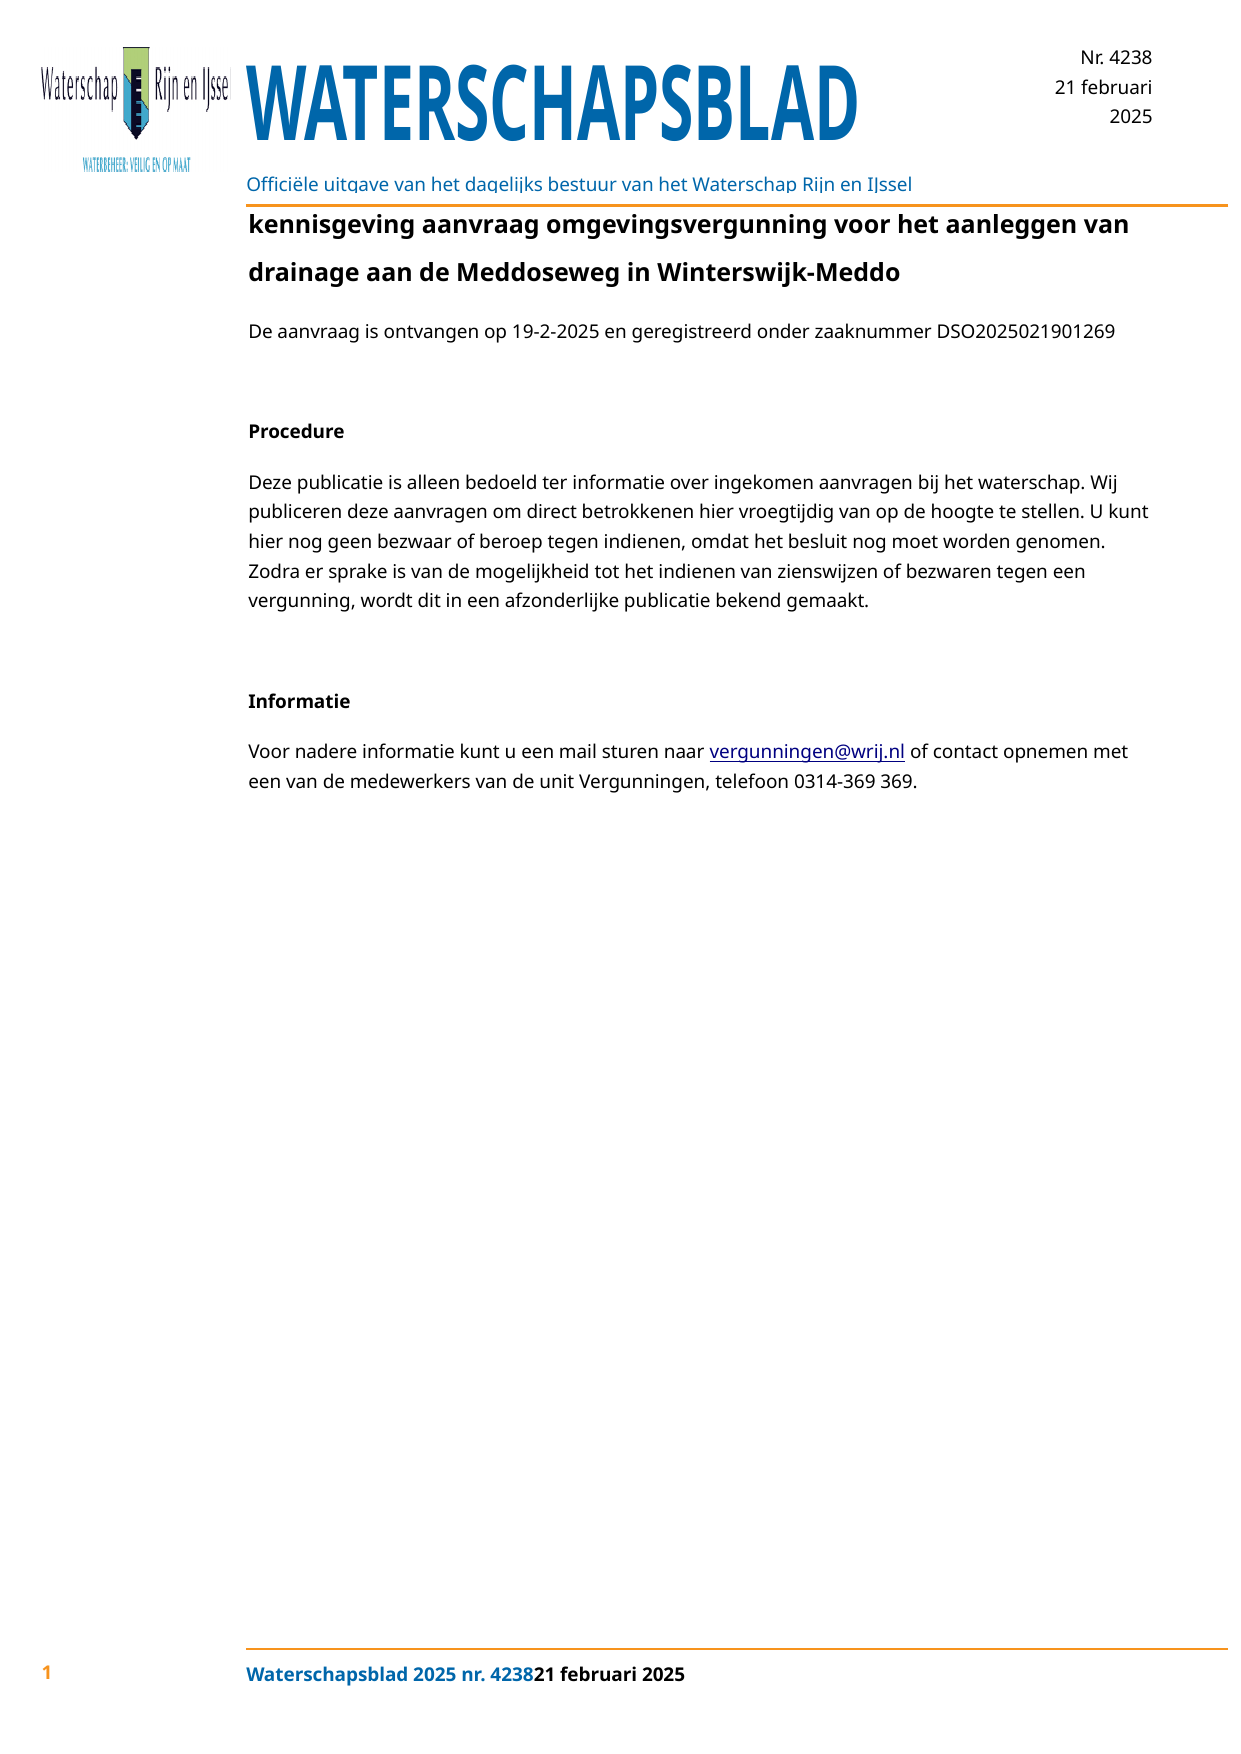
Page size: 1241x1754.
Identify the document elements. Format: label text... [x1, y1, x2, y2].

picture [41, 47, 231, 172]
text Procedure [248, 419, 1152, 444]
text De aanvraag is ontvangen op 19-2-2025 en geregistreerd onder zaaknummer DSO2025021901269 [248, 318, 1152, 344]
text Deze publicatie is alleen bedoeld ter informatie over ingekomen aanvragen bij het waterschap. Wij publiceren deze aanvragen om direct betrokkenen hier vroegtijdig van op de hoogte te stellen. U kunt hier nog geen bezwaar of beroep tegen indienen, omdat het besluit nog moet worden genomen. Zodra er sprake is van de mogelijkheid tot het indienen van zienswijzen of bezwaren tegen een vergunning, wordt dit in een afzonderlijke publicatie bekend gemaakt. [248, 469, 1152, 613]
text Informatie [248, 688, 1152, 714]
text kennisgeving aanvraag omgevingsvergunning voor het aanleggen van drainage aan de Meddoseweg in Winterswijk-Meddo [248, 207, 1152, 288]
text Voor nadere informatie kunt u een mail sturen naar vergunningen@wrij.nl of contact opnemen met een van de medewerkers van de unit Vergunningen, telefoon 0314-369 369. [248, 739, 1152, 794]
